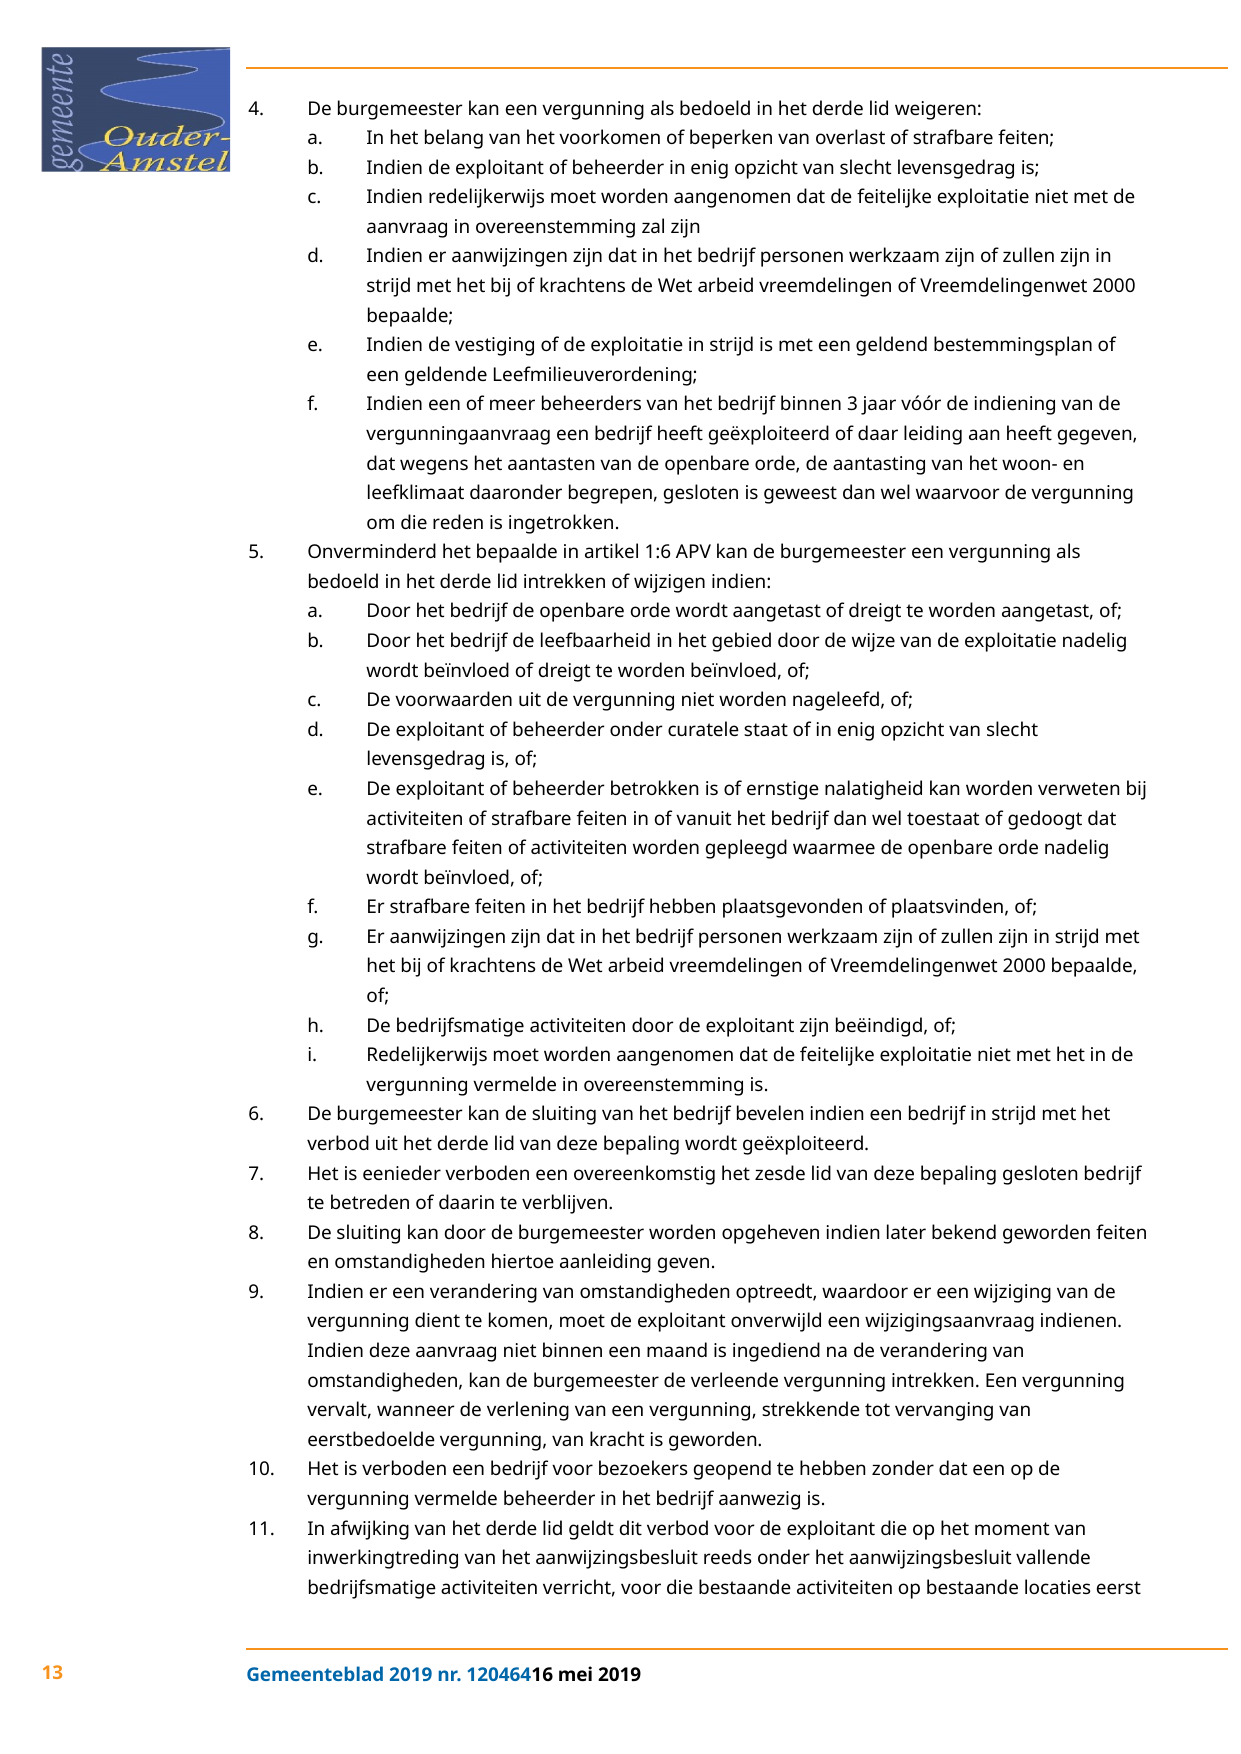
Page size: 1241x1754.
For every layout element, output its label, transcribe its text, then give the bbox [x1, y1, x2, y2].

list Onverminderd het bepaalde in artikel 1:6 APV kan de burgemeester een vergunning als bedoeld in het derde lid intrekken of wijzigen indien: [248, 538, 1152, 594]
list De burgemeester kan de sluiting van het bedrijf bevelen indien een bedrijf in strijd met het verbod uit het derde lid van deze bepaling wordt geëxploiteerd. [248, 1101, 1152, 1156]
list De sluiting kan door de burgemeester worden opgeheven indien later bekend geworden feiten en omstandigheden hiertoe aanleiding geven. [248, 1219, 1152, 1274]
list Door het bedrijf de openbare orde wordt aangetast of dreigt te worden aangetast, of; [307, 598, 1152, 623]
list De exploitant of beheerder onder curatele staat of in enig opzicht van slecht levensgedrag is, of; [307, 716, 1152, 771]
list De voorwaarden uit de vergunning niet worden nageleefd, of; [307, 686, 1152, 712]
list Er aanwijzingen zijn dat in het bedrijf personen werkzaam zijn of zullen zijn in strijd met het bij of krachtens de Wet arbeid vreemdelingen of Vreemdelingenwet 2000 bepaalde, of; [307, 923, 1152, 1008]
picture [41, 47, 231, 172]
list Indien er een verandering van omstandigheden optreedt, waardoor er een wijziging van de vergunning dient te komen, moet de exploitant onverwijld een wijzigingsaanvraag indienen. Indien deze aanvraag niet binnen een maand is ingediend na de verandering van omstandigheden, kan de burgemeester de verleende vergunning intrekken. Een vergunning vervalt, wanneer de verlening van een vergunning, strekkende tot vervanging van eerstbedoelde vergunning, van kracht is geworden. [248, 1278, 1152, 1452]
list Indien een of meer beheerders van het bedrijf binnen 3 jaar vóór de indiening van de vergunningaanvraag een bedrijf heeft geëxploiteerd of daar leiding aan heeft gegeven, dat wegens het aantasten van de openbare orde, de aantasting van het woon- en leefklimaat daaronder begrepen, gesloten is geweest dan wel waarvoor de vergunning om die reden is ingetrokken. [307, 391, 1152, 535]
list Er strafbare feiten in het bedrijf hebben plaatsgevonden of plaatsvinden, of; [307, 893, 1152, 919]
list De bedrijfsmatige activiteiten door de exploitant zijn beëindigd, of; [307, 1012, 1152, 1038]
list De exploitant of beheerder betrokken is of ernstige nalatigheid kan worden verweten bij activiteiten of strafbare feiten in of vanuit het bedrijf dan wel toestaat of gedoogt dat strafbare feiten of activiteiten worden gepleegd waarmee de openbare orde nadelig wordt beïnvloed, of; [307, 775, 1152, 890]
list In afwijking van het derde lid geldt dit verbod voor de exploitant die op het moment van inwerkingtreding van het aanwijzingsbesluit reeds onder het aanwijzingsbesluit vallende bedrijfsmatige activiteiten verricht, voor die bestaande activiteiten op bestaande locaties eerst [248, 1515, 1152, 1600]
list De burgemeester kan een vergunning als bedoeld in het derde lid weigeren: [248, 95, 1152, 121]
list In het belang van het voorkomen of beperken van overlast of strafbare feiten; [307, 124, 1152, 150]
list Indien redelijkerwijs moet worden aangenomen dat de feitelijke exploitatie niet met de aanvraag in overeenstemming zal zijn [307, 183, 1152, 239]
list Het is eenieder verboden een overeenkomstig het zesde lid van deze bepaling gesloten bedrijf te betreden of daarin te verblijven. [248, 1160, 1152, 1215]
list Indien de exploitant of beheerder in enig opzicht van slecht levensgedrag is; [307, 154, 1152, 180]
list Indien er aanwijzingen zijn dat in het bedrijf personen werkzaam zijn of zullen zijn in strijd met het bij of krachtens de Wet arbeid vreemdelingen of Vreemdelingenwet 2000 bepaalde; [307, 243, 1152, 328]
list Het is verboden een bedrijf voor bezoekers geopend te hebben zonder dat een op de vergunning vermelde beheerder in het bedrijf aanwezig is. [248, 1456, 1152, 1511]
list Redelijkerwijs moet worden aangenomen dat de feitelijke exploitatie niet met het in de vergunning vermelde in overeenstemming is. [307, 1041, 1152, 1097]
list Door het bedrijf de leefbaarheid in het gebied door de wijze van de exploitatie nadelig wordt beïnvloed of dreigt te worden beïnvloed, of; [307, 627, 1152, 683]
list Indien de vestiging of de exploitatie in strijd is met een geldend bestemmingsplan of een geldende Leefmilieuverordening; [307, 331, 1152, 387]
